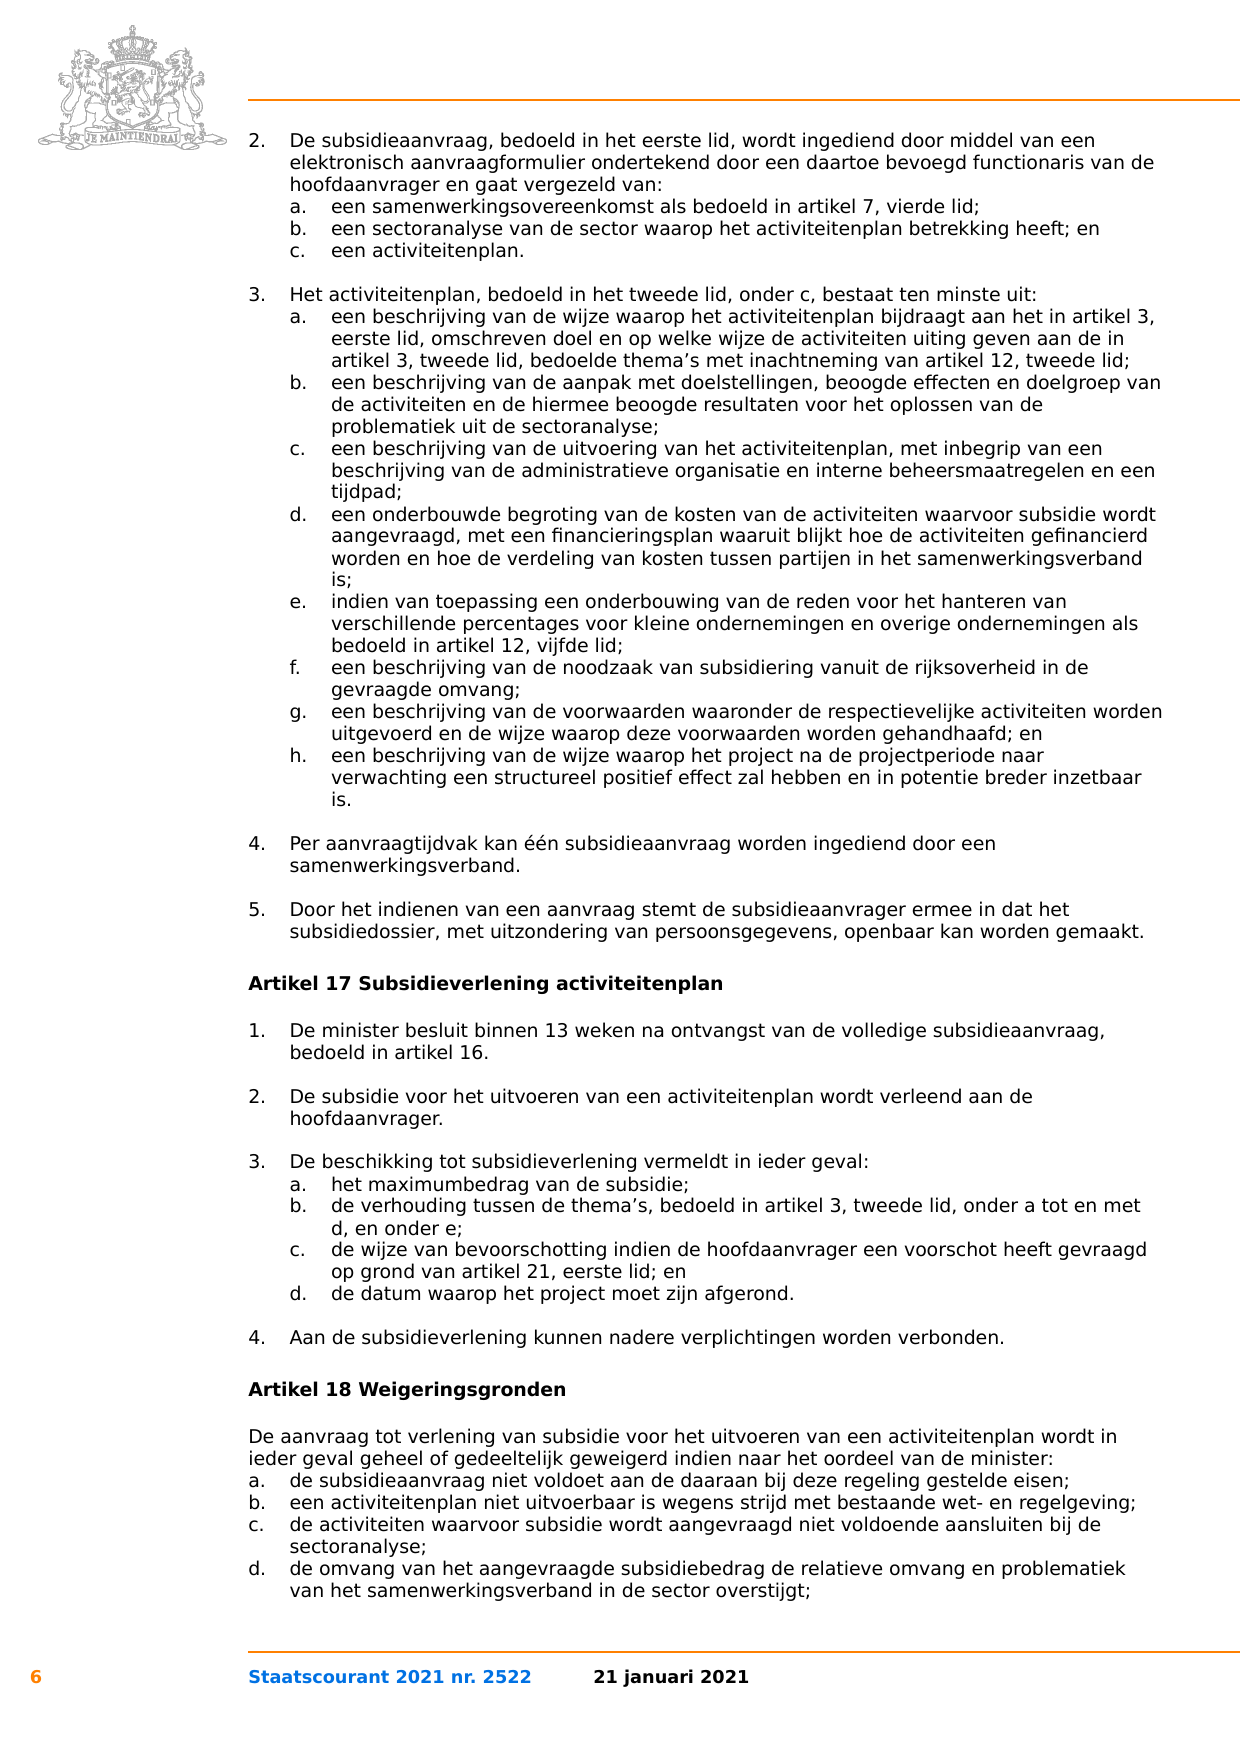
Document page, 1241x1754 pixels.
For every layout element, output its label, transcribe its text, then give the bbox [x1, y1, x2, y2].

text e. indien van toepassing een onderbouwing van de reden voor het hanteren van verschillende percentages voor kleine ondernemingen en overige ondernemingen als bedoeld in artikel 12, vijfde lid; [289, 591, 1163, 657]
text d. de omvang van het aangevraagde subsidiebedrag de relatieve omvang en problematiek van het samenwerkingsverband in de sector overstijgt; [248, 1558, 1163, 1602]
text 5. Door het indienen van een aanvraag stemt de subsidieaanvrager ermee in dat het subsidiedossier, met uitzondering van persoonsgegevens, openbaar kan worden gemaakt. [248, 899, 1163, 943]
text 3. Het activiteitenplan, bedoeld in het tweede lid, onder c, bestaat ten minste uit: [248, 284, 1163, 306]
text b. een beschrijving van de aanpak met doelstellingen, beoogde effecten en doelgroep van de activiteiten en de hiermee beoogde resultaten voor het oplossen van de problematiek uit de sectoranalyse; [289, 372, 1163, 437]
text b. de verhouding tussen de thema’s, bedoeld in artikel 3, tweede lid, onder a tot en met d, en onder e; [289, 1195, 1163, 1239]
text 2. De subsidie voor het uitvoeren van een activiteitenplan wordt verleend aan de hoofdaanvrager. [248, 1086, 1163, 1129]
text c. een beschrijving van de uitvoering van het activiteitenplan, met inbegrip van een beschrijving van de administratieve organisatie en interne beheersmaatregelen en een tijdpad; [289, 437, 1163, 503]
text 4. Per aanvraagtijdvak kan één subsidieaanvraag worden ingediend door een samenwerkingsverband. [248, 833, 1163, 877]
text 4. Aan de subsidieverlening kunnen nadere verplichtingen worden verbonden. [248, 1327, 1163, 1349]
picture [38, 25, 227, 150]
text 3. De beschikking tot subsidieverlening vermeldt in ieder geval: [248, 1151, 1163, 1173]
text De aanvraag tot verlening van subsidie voor het uitvoeren van een activiteitenplan wordt in ieder geval geheel of gedeeltelijk geweigerd indien naar het oordeel van de minister: [248, 1426, 1163, 1470]
text 1. De minister besluit binnen 13 weken na ontvangst van de volledige subsidieaanvraag, bedoeld in artikel 16. [248, 1020, 1163, 1064]
text a. de subsidieaanvraag niet voldoet aan de daaraan bij deze regeling gestelde eisen; [248, 1470, 1163, 1492]
text c. een activiteitenplan. [289, 240, 1163, 262]
text b. een activiteitenplan niet uitvoerbaar is wegens strijd met bestaande wet- en regelgeving; [248, 1492, 1163, 1514]
text g. een beschrijving van de voorwaarden waaronder de respectievelijke activiteiten worden uitgevoerd en de wijze waarop deze voorwaarden worden gehandhaafd; en [289, 701, 1163, 745]
text a. een samenwerkingsovereenkomst als bedoeld in artikel 7, vierde lid; [289, 196, 1163, 218]
text a. een beschrijving van de wijze waarop het activiteitenplan bijdraagt aan het in artikel 3, eerste lid, omschreven doel en op welke wijze de activiteiten uiting geven aan de in artikel 3, tweede lid, bedoelde thema’s met inachtneming van artikel 12, tweede lid; [289, 306, 1163, 372]
text h. een beschrijving van de wijze waarop het project na de projectperiode naar verwachting een structureel positief effect zal hebben en in potentie breder inzetbaar is. [289, 745, 1163, 811]
text a. het maximumbedrag van de subsidie; [289, 1173, 1163, 1195]
text f. een beschrijving van de noodzaak van subsidiering vanuit de rijksoverheid in de gevraagde omvang; [289, 657, 1163, 701]
text c. de activiteiten waarvoor subsidie wordt aangevraagd niet voldoende aansluiten bij de sectoranalyse; [248, 1514, 1163, 1558]
subtitle Artikel 17 Subsidieverlening activiteitenplan [248, 973, 1163, 995]
text c. de wijze van bevoorschotting indien de hoofdaanvrager een voorschot heeft gevraagd op grond van artikel 21, eerste lid; en [289, 1239, 1163, 1283]
text 2. De subsidieaanvraag, bedoeld in het eerste lid, wordt ingediend door middel van een elektronisch aanvraagformulier ondertekend door een daartoe bevoegd functionaris van de hoofdaanvrager en gaat vergezeld van: [248, 130, 1163, 196]
text b. een sectoranalyse van de sector waarop het activiteitenplan betrekking heeft; en [289, 218, 1163, 240]
text d. de datum waarop het project moet zijn afgerond. [289, 1283, 1163, 1305]
subtitle Artikel 18 Weigeringsgronden [248, 1379, 1163, 1401]
text d. een onderbouwde begroting van de kosten van de activiteiten waarvoor subsidie wordt aangevraagd, met een financieringsplan waaruit blijkt hoe de activiteiten gefinancierd worden en hoe de verdeling van kosten tussen partijen in het samenwerkingsverband is; [289, 503, 1163, 591]
